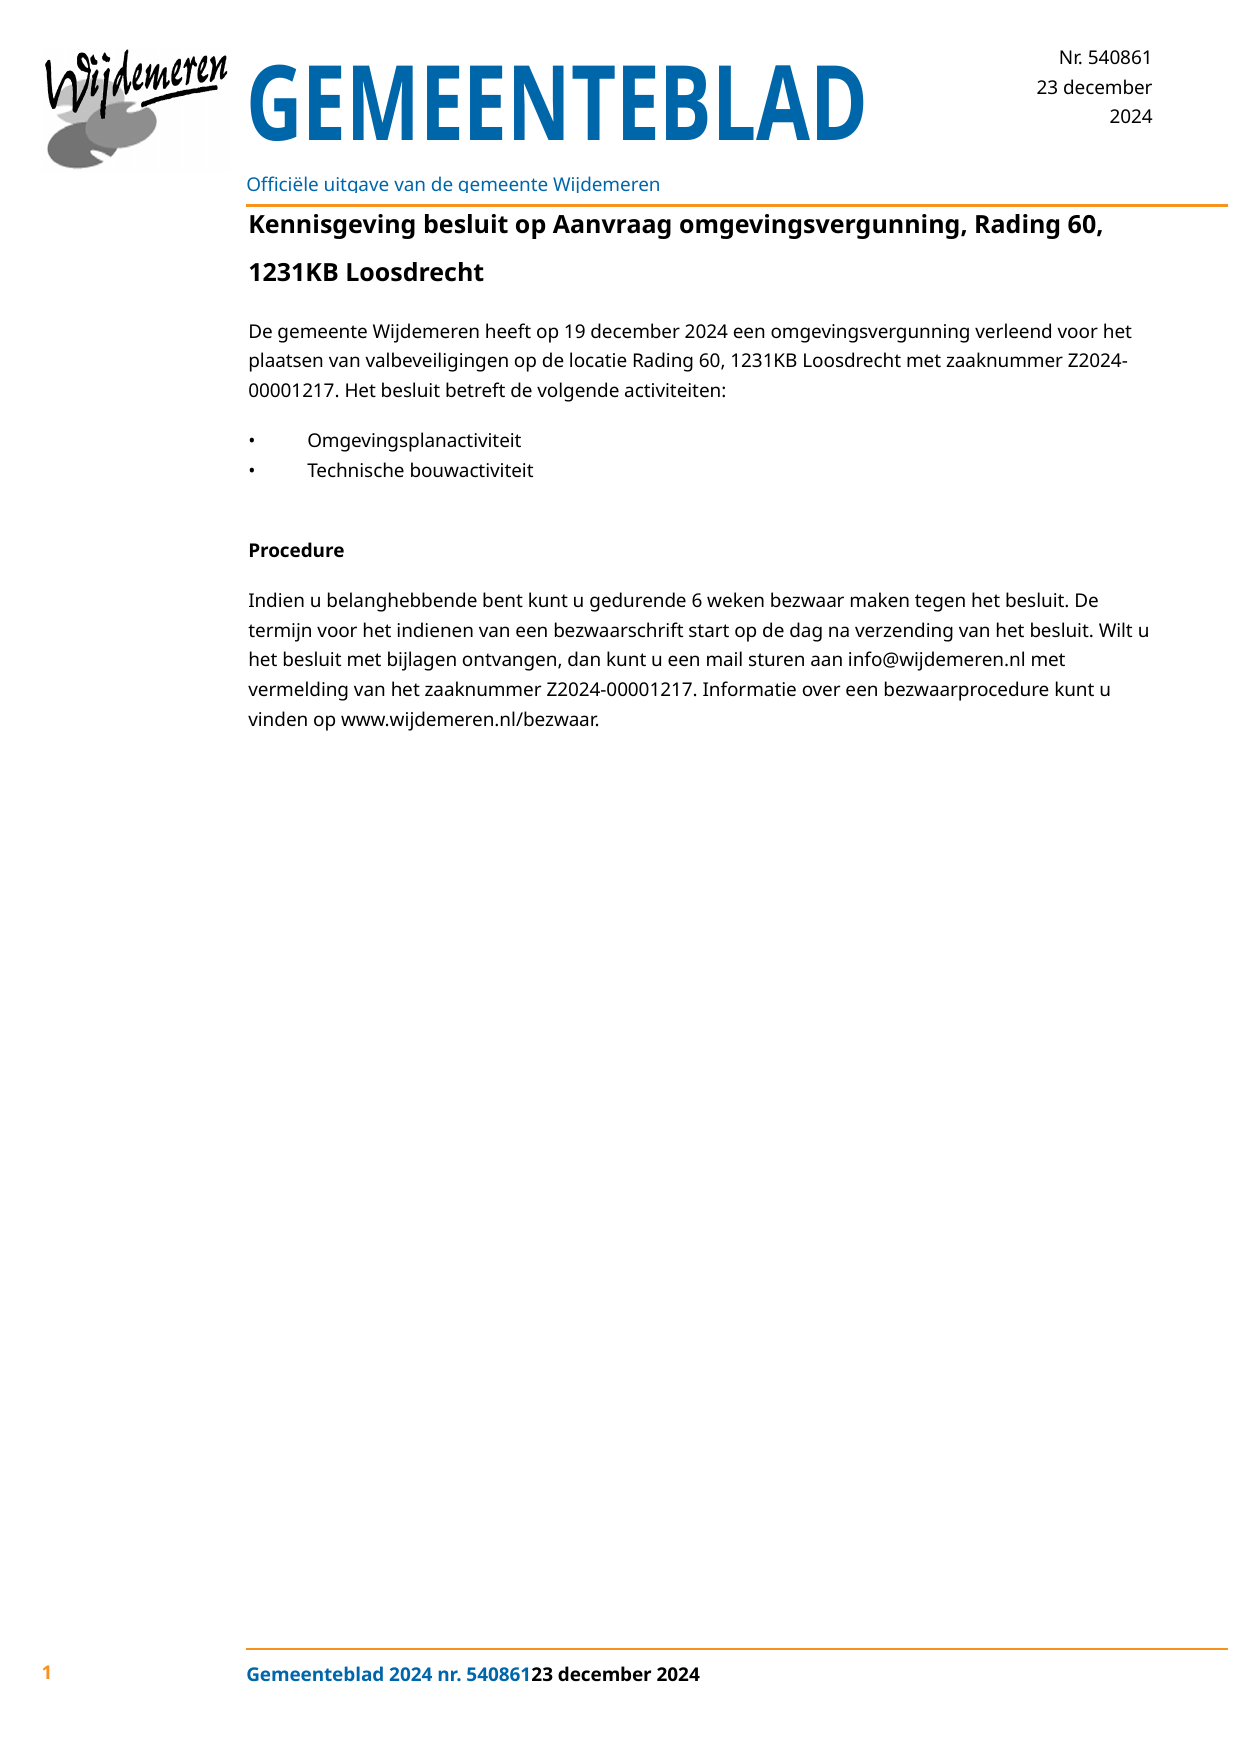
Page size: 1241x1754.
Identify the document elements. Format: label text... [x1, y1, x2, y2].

list Technische bouwactiviteit [248, 457, 1152, 483]
text De gemeente Wijdemeren heeft op 19 december 2024 een omgevingsvergunning verleend voor het plaatsen van valbeveiligingen op de locatie Rading 60, 1231KB Loosdrecht met zaaknummer Z2024-00001217. Het besluit betreft de volgende activiteiten: [248, 318, 1152, 403]
text Kennisgeving besluit op Aanvraag omgevingsvergunning, Rading 60, 1231KB Loosdrecht [248, 207, 1152, 288]
text Procedure [248, 537, 1152, 563]
text Indien u belanghebbende bent kunt u gedurende 6 weken bezwaar maken tegen het besluit. De termijn voor het indienen van een bezwaarschrift start op de dag na verzending van het besluit. Wilt u het besluit met bijlagen ontvangen, dan kunt u een mail sturen aan info@wijdemeren.nl met vermelding van het zaaknummer Z2024-00001217. Informatie over een bezwaarprocedure kunt u vinden op www.wijdemeren.nl/bezwaar. [248, 587, 1152, 732]
list Omgevingsplanactiviteit [248, 427, 1152, 453]
picture [41, 47, 231, 172]
